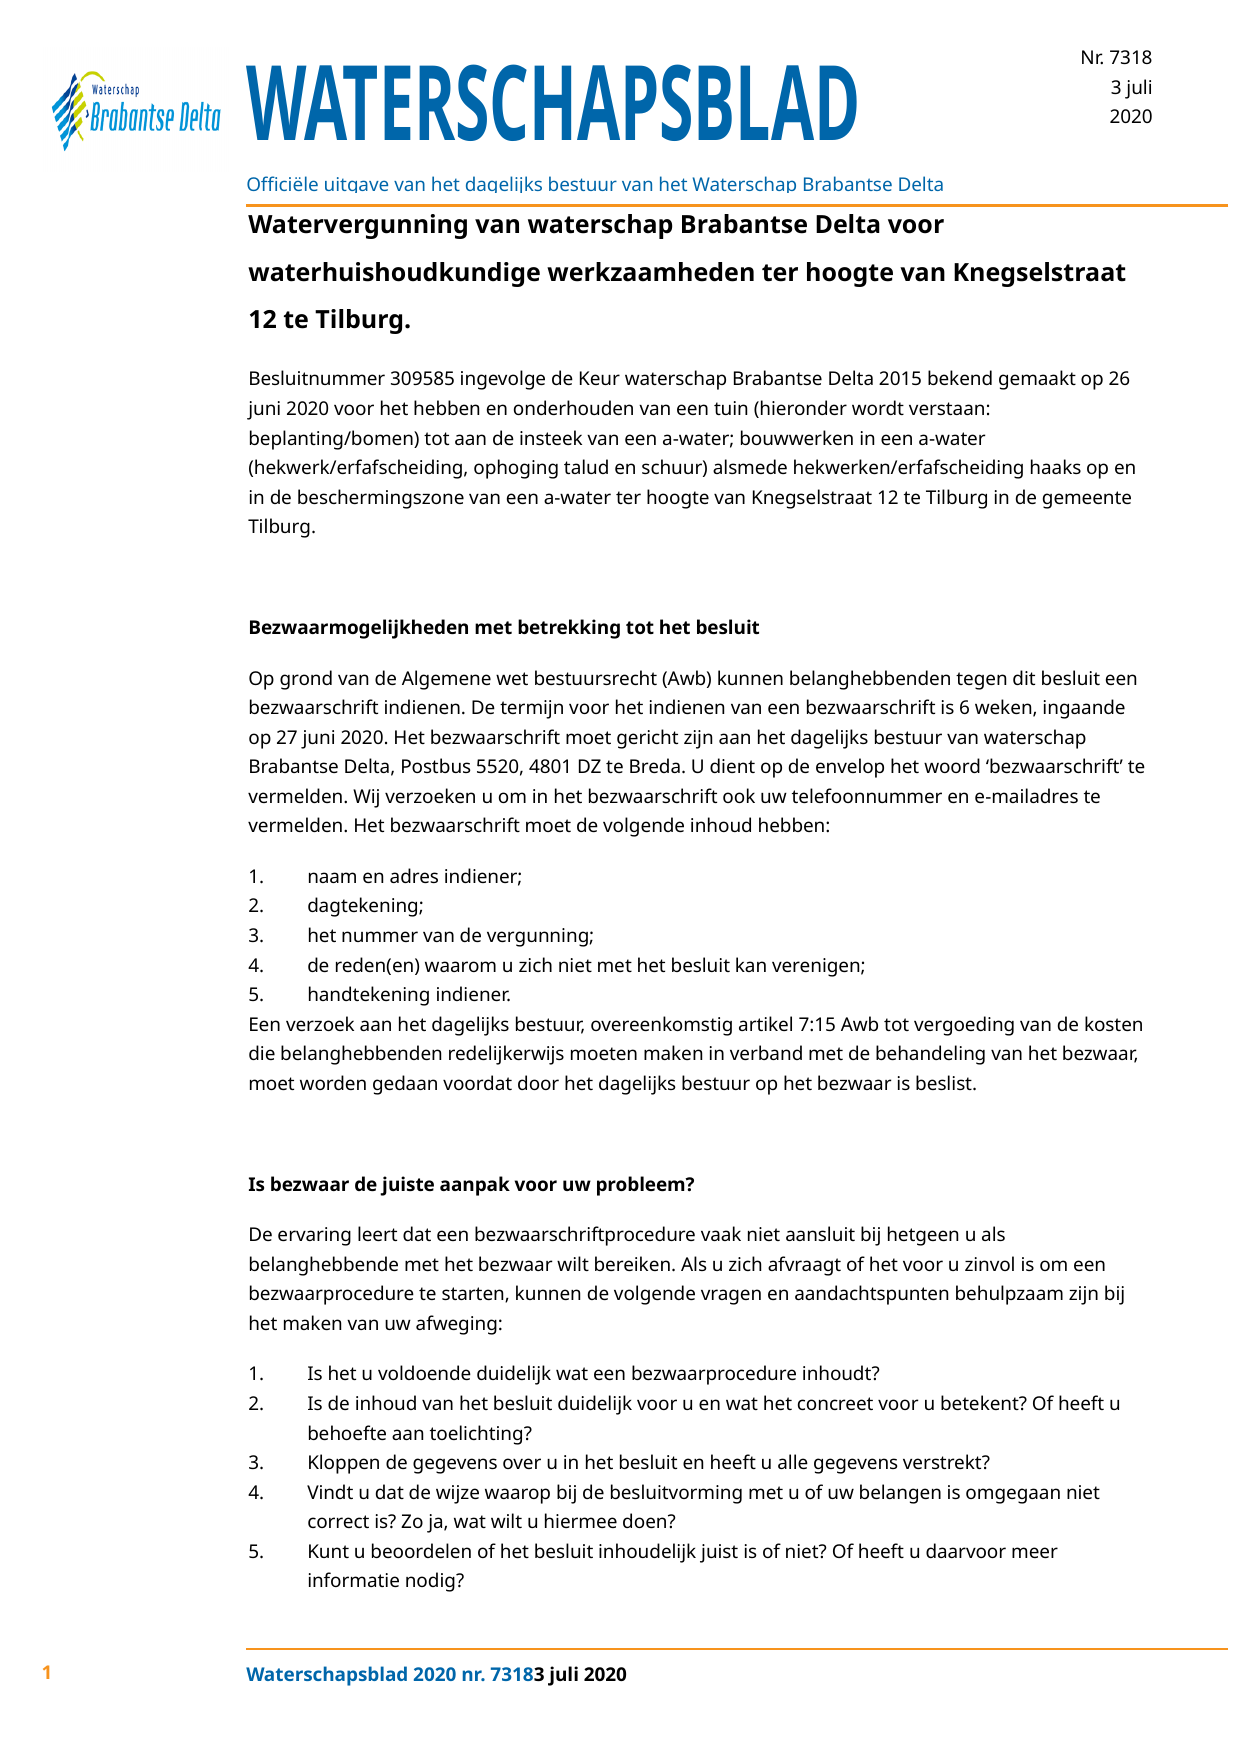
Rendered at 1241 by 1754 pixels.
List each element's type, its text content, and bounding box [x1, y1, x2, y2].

text Een verzoek aan het dagelijks bestuur, overeenkomstig artikel 7:15 Awb tot vergoeding van de kosten die belanghebbenden redelijkerwijs moeten maken in verband met de behandeling van het bezwaar, moet worden gedaan voordat door het dagelijks bestuur op het bezwaar is beslist. [248, 1011, 1152, 1096]
list het nummer van de vergunning; [248, 922, 1152, 948]
text De ervaring leert dat een bezwaarschriftprocedure vaak niet aansluit bij hetgeen u als belanghebbende met het bezwaar wilt bereiken. Als u zich afvraagt of het voor u zinvol is om een bezwaarprocedure te starten, kunnen de volgende vragen en aandachtspunten behulpzaam zijn bij het maken van uw afweging: [248, 1221, 1152, 1336]
text Bezwaarmogelijkheden met betrekking tot het besluit [248, 614, 1152, 640]
list Kunt u beoordelen of het besluit inhoudelijk juist is of niet? Of heeft u daarvoor meer informatie nodig? [248, 1538, 1152, 1593]
text Watervergunning van waterschap Brabantse Delta voor waterhuishoudkundige werkzaamheden ter hoogte van Knegselstraat 12 te Tilburg. [248, 207, 1152, 336]
list Vindt u dat de wijze waarop bij de besluitvorming met u of uw belangen is omgegaan niet correct is? Zo ja, wat wilt u hiermee doen? [248, 1479, 1152, 1534]
list naam en adres indiener; [248, 863, 1152, 889]
picture [41, 47, 231, 172]
list handtekening indiener. [248, 981, 1152, 1007]
text Is bezwaar de juiste aanpak voor uw probleem? [248, 1171, 1152, 1197]
list Is de inhoud van het besluit duidelijk voor u en wat het concreet voor u betekent? Of heeft u behoefte aan toelichting? [248, 1390, 1152, 1445]
list dagtekening; [248, 893, 1152, 918]
list Kloppen de gegevens over u in het besluit en heeft u alle gegevens verstrekt? [248, 1449, 1152, 1475]
list de reden(en) waarom u zich niet met het besluit kan verenigen; [248, 952, 1152, 977]
list Is het u voldoende duidelijk wat een bezwaarprocedure inhoudt? [248, 1361, 1152, 1386]
text Op grond van de Algemene wet bestuursrecht (Awb) kunnen belanghebbenden tegen dit besluit een bezwaarschrift indienen. De termijn voor het indienen van een bezwaarschrift is 6 weken, ingaande op 27 juni 2020. Het bezwaarschrift moet gericht zijn aan het dagelijks bestuur van waterschap Brabantse Delta, Postbus 5520, 4801 DZ te Breda. U dient op de envelop het woord ‘bezwaarschrift’ te vermelden. Wij verzoeken u om in het bezwaarschrift ook uw telefoonnummer en e‑mailadres te vermelden. Het bezwaarschrift moet de volgende inhoud hebben: [248, 665, 1152, 838]
text Besluitnummer 309585 ingevolge de Keur waterschap Brabantse Delta 2015 bekend gemaakt op 26 juni 2020 voor het hebben en onderhouden van een tuin (hieronder wordt verstaan: beplanting/bomen) tot aan de insteek van een a-water; bouwwerken in een a-water (hekwerk/erfafscheiding, ophoging talud en schuur) alsmede hekwerken/erfafscheiding haaks op en in de beschermingszone van een a-water ter hoogte van Knegselstraat 12 te Tilburg in de gemeente Tilburg. [248, 366, 1152, 539]
